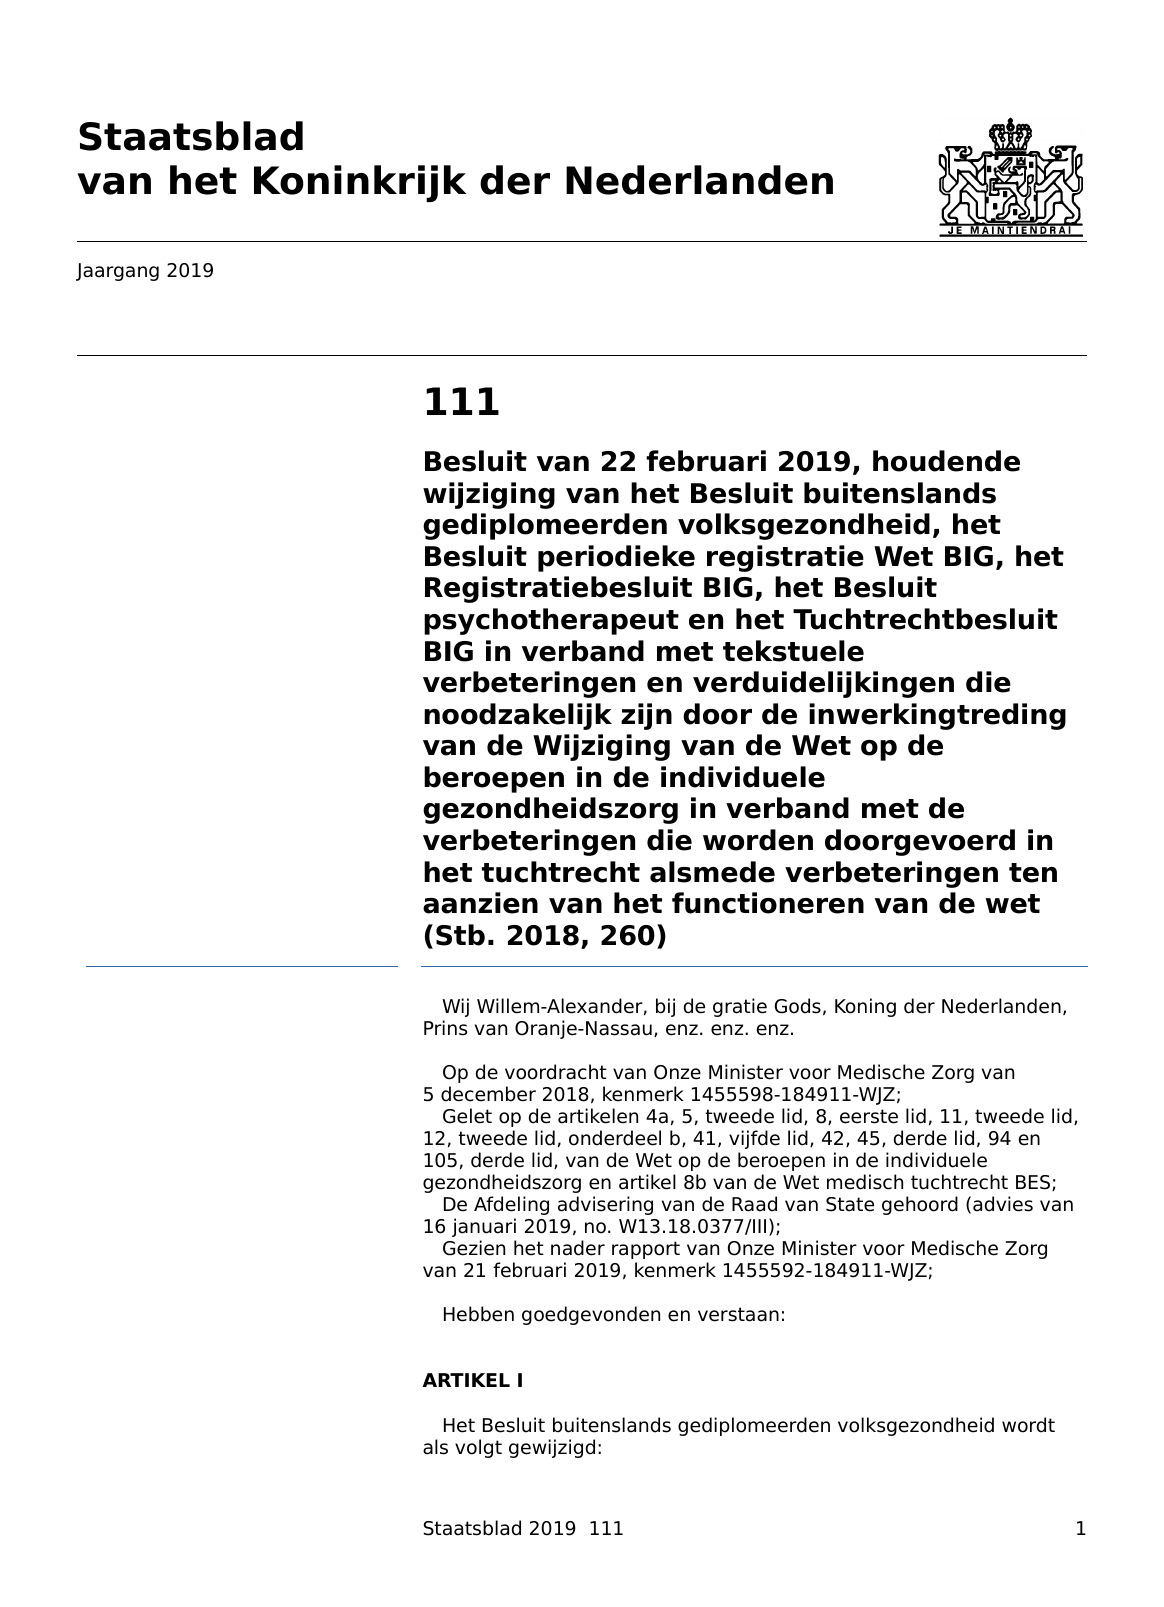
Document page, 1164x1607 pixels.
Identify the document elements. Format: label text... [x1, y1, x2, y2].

text Gelet op de artikelen 4a, 5, tweede lid, 8, eerste lid, 11, tweede lid, 12, tweede lid, onderdeel b, 41, vijfde lid, 42, 45, derde lid, 94 en 105, derde lid, van de Wet op de beroepen in de individuele gezondheidszorg en artikel 8b van de Wet medisch tuchtrecht BES; [422, 1106, 1087, 1194]
text Besluit van 22 februari 2019, houdende wijziging van het Besluit buitenslands gediplomeerden volksgezondheid, het Besluit periodieke registratie Wet BIG, het Registratiebesluit BIG, het Besluit psychotherapeut en het Tuchtrechtbesluit BIG in verband met tekstuele verbeteringen en verduidelijkingen die noodzakelijk zijn door de inwerkingtreding van de Wijziging van de Wet op de beroepen in de individuele gezondheidszorg in verband met de verbeteringen die worden doorgevoerd in het tuchtrecht alsmede verbeteringen ten aanzien van het functioneren van de wet (Stb. 2018, 260) [422, 447, 1087, 952]
table_cell Jaargang 2019 [77, 242, 1087, 355]
picture [936, 115, 1087, 240]
text Het Besluit buitenslands gediplomeerden volksgezondheid wordt als volgt gewijzigd: [422, 1414, 1087, 1458]
text Gezien het nader rapport van Onze Minister voor Medische Zorg van 21 februari 2019, kenmerk 1455592-184911-WJZ; [422, 1238, 1087, 1282]
text De Afdeling advisering van de Raad van State gehoord (advies van 16 januari 2019, no. W13.18.0377/III); [422, 1194, 1087, 1238]
table_header [886, 100, 1087, 241]
table_header Staatsblad van het Koninkrijk der Nederlanden [77, 100, 886, 241]
text Hebben goedgevonden en verstaan: [422, 1304, 1087, 1326]
text Op de voordracht van Onze Minister voor Medische Zorg van 5 december 2018, kenmerk 1455598-184911-WJZ; [422, 1062, 1087, 1106]
subtitle 111 [422, 381, 1087, 424]
subtitle ARTIKEL I [422, 1370, 1087, 1392]
text Wij Willem-Alexander, bij de gratie Gods, Koning der Nederlanden, Prins van Oranje-Nassau, enz. enz. enz. [422, 996, 1087, 1040]
